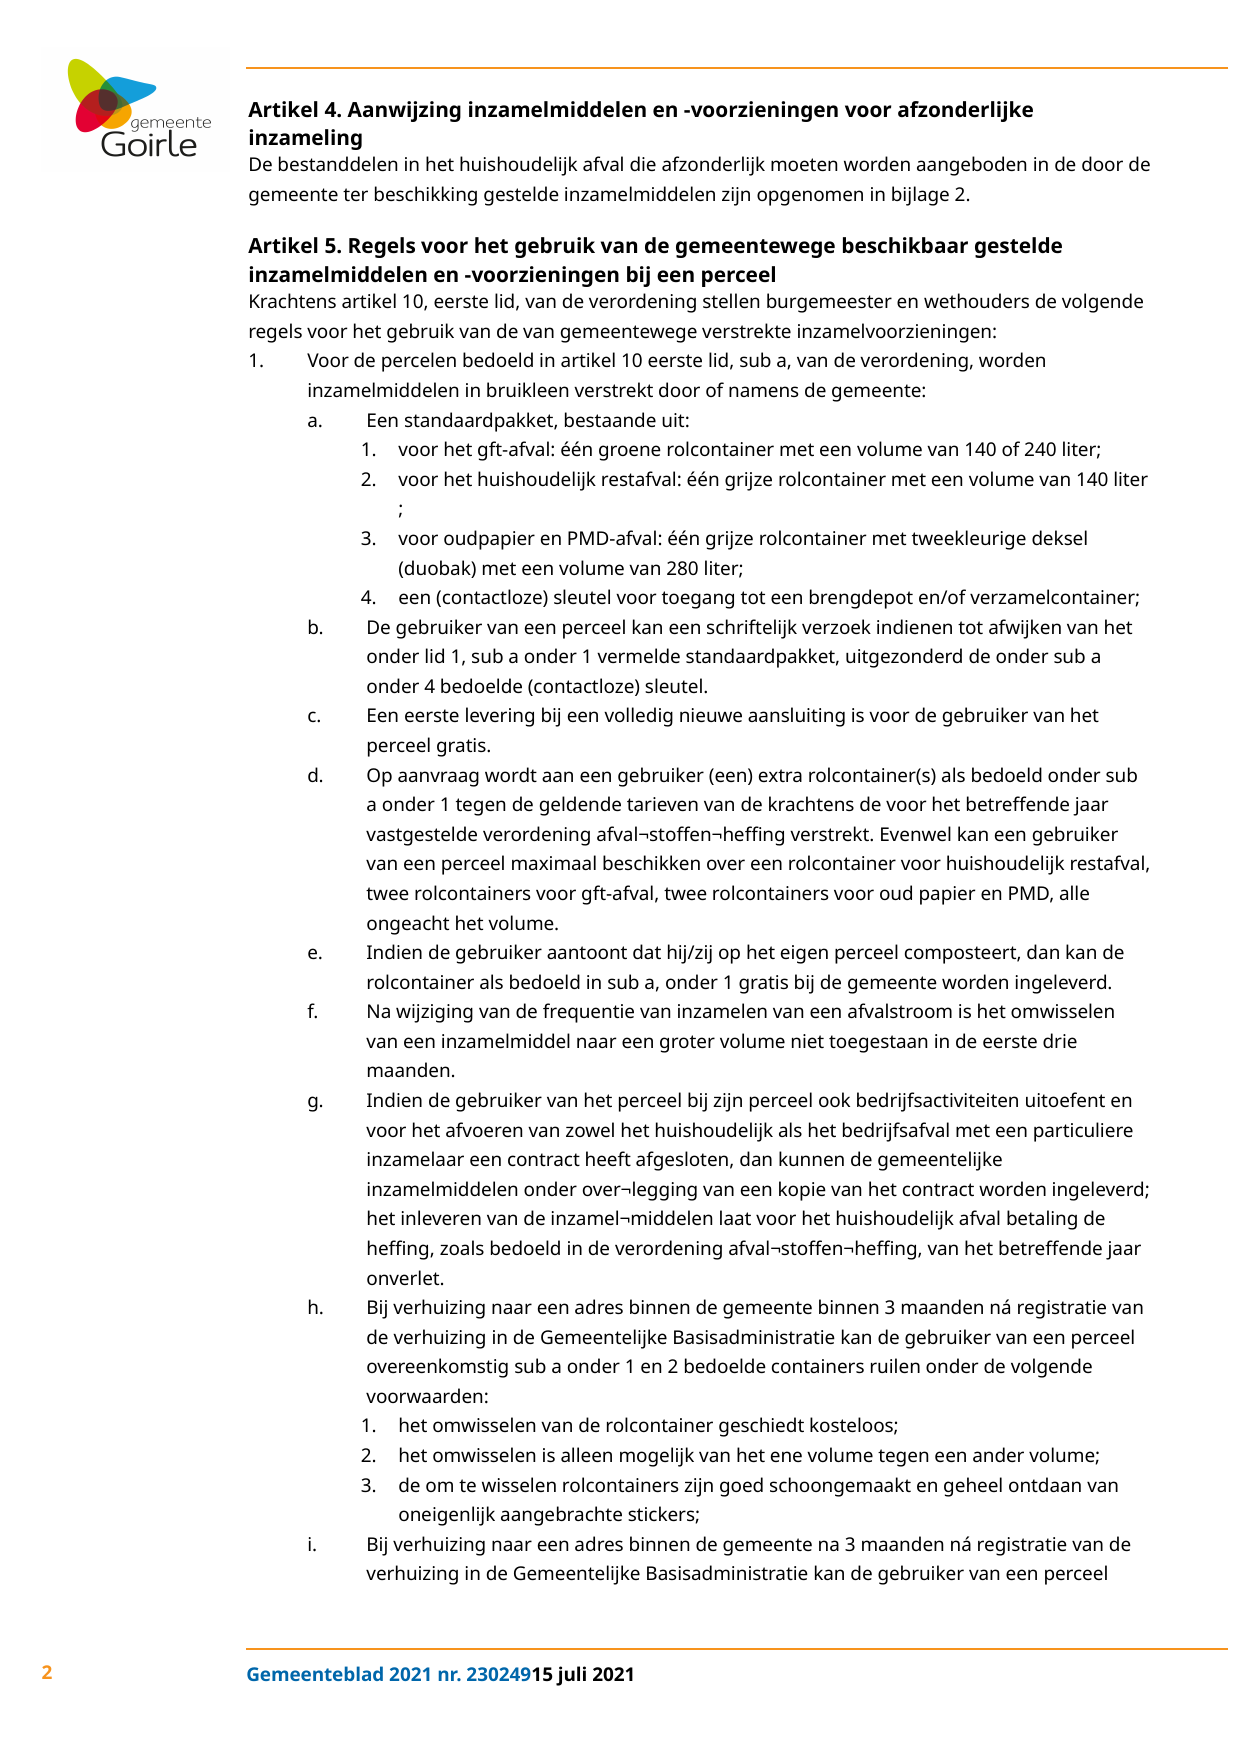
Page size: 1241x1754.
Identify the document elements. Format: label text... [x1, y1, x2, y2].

text De bestanddelen in het huishoudelijk afval die afzonderlijk moeten worden aangeboden in de door de gemeente ter beschikking gestelde inzamelmiddelen zijn opgenomen in bijlage 2. [248, 152, 1152, 207]
list de om te wisselen rolcontainers zijn goed schoongemaakt en geheel ontdaan van oneigenlijk aangebrachte stickers; [361, 1472, 1152, 1527]
text Krachtens artikel 10, eerste lid, van de verordening stellen burgemeester en wethouders de volgende regels voor het gebruik van de van gemeentewege verstrekte inzamelvoorzieningen: [248, 288, 1152, 344]
list een (contactloze) sleutel voor toegang tot een brengdepot en/of verzamelcontainer; [361, 584, 1152, 610]
list het omwisselen is alleen mogelijk van het ene volume tegen een ander volume; [361, 1442, 1152, 1468]
list het omwisselen van de rolcontainer geschiedt kosteloos; [361, 1413, 1152, 1438]
text Artikel 4. Aanwijzing inzamelmiddelen en -voorzieningen voor afzonderlijke inzameling [248, 95, 1152, 152]
list Op aanvraag wordt aan een gebruiker (een) extra rolcontainer(s) als bedoeld onder sub a onder 1 tegen de geldende tarieven van de krachtens de voor het betreffende jaar vastgestelde verordening afval¬stoffen¬heffing verstrekt. Evenwel kan een gebruiker van een perceel maximaal beschikken over een rolcontainer voor huishoudelijk restafval, twee rolcontainers voor gft-afval, twee rolcontainers voor oud papier en PMD, alle ongeacht het volume. [307, 762, 1152, 936]
list Indien de gebruiker aantoont dat hij/zij op het eigen perceel composteert, dan kan de rolcontainer als bedoeld in sub a, onder 1 gratis bij de gemeente worden ingeleverd. [307, 939, 1152, 995]
list voor oudpapier en PMD-afval: één grijze rolcontainer met tweekleurige deksel (duobak) met een volume van 280 liter; [361, 525, 1152, 581]
list De gebruiker van een perceel kan een schriftelijk verzoek indienen tot afwijken van het onder lid 1, sub a onder 1 vermelde standaardpakket, uitgezonderd de onder sub a onder 4 bedoelde (contactloze) sleutel. [307, 614, 1152, 699]
list voor het huishoudelijk restafval: één grijze rolcontainer met een volume van 140 liter ; [361, 466, 1152, 521]
picture [41, 47, 231, 172]
list Voor de percelen bedoeld in artikel 10 eerste lid, sub a, van de verordening, worden inzamelmiddelen in bruikleen verstrekt door of namens de gemeente: [248, 348, 1152, 403]
list Indien de gebruiker van het perceel bij zijn perceel ook bedrijfsactiviteiten uitoefent en voor het afvoeren van zowel het huishoudelijk als het bedrijfsafval met een particuliere inzamelaar een contract heeft afgesloten, dan kunnen de gemeentelijke inzamelmiddelen onder over¬legging van een kopie van het contract worden ingeleverd; het inleveren van de inzamel¬middelen laat voor het huishoudelijk afval betaling de heffing, zoals bedoeld in de verordening afval¬stoffen¬heffing, van het betreffende jaar onverlet. [307, 1087, 1152, 1291]
text Artikel 5. Regels voor het gebruik van de gemeentewege beschikbaar gestelde inzamelmiddelen en -voorzieningen bij een perceel [248, 232, 1152, 288]
list Een standaardpakket, bestaande uit: [307, 407, 1152, 433]
list voor het gft-afval: één groene rolcontainer met een volume van 140 of 240 liter; [361, 436, 1152, 462]
list Bij verhuizing naar een adres binnen de gemeente na 3 maanden ná registratie van de verhuizing in de Gemeentelijke Basisadministratie kan de gebruiker van een perceel [307, 1531, 1152, 1586]
list Bij verhuizing naar een adres binnen de gemeente binnen 3 maanden ná registratie van de verhuizing in de Gemeentelijke Basisadministratie kan de gebruiker van een perceel overeenkomstig sub a onder 1 en 2 bedoelde containers ruilen onder de volgende voorwaarden: [307, 1294, 1152, 1409]
list Een eerste levering bij een volledig nieuwe aansluiting is voor de gebruiker van het perceel gratis. [307, 703, 1152, 758]
list Na wijziging van de frequentie van inzamelen van een afvalstroom is het omwisselen van een inzamelmiddel naar een groter volume niet toegestaan in de eerste drie maanden. [307, 998, 1152, 1083]
